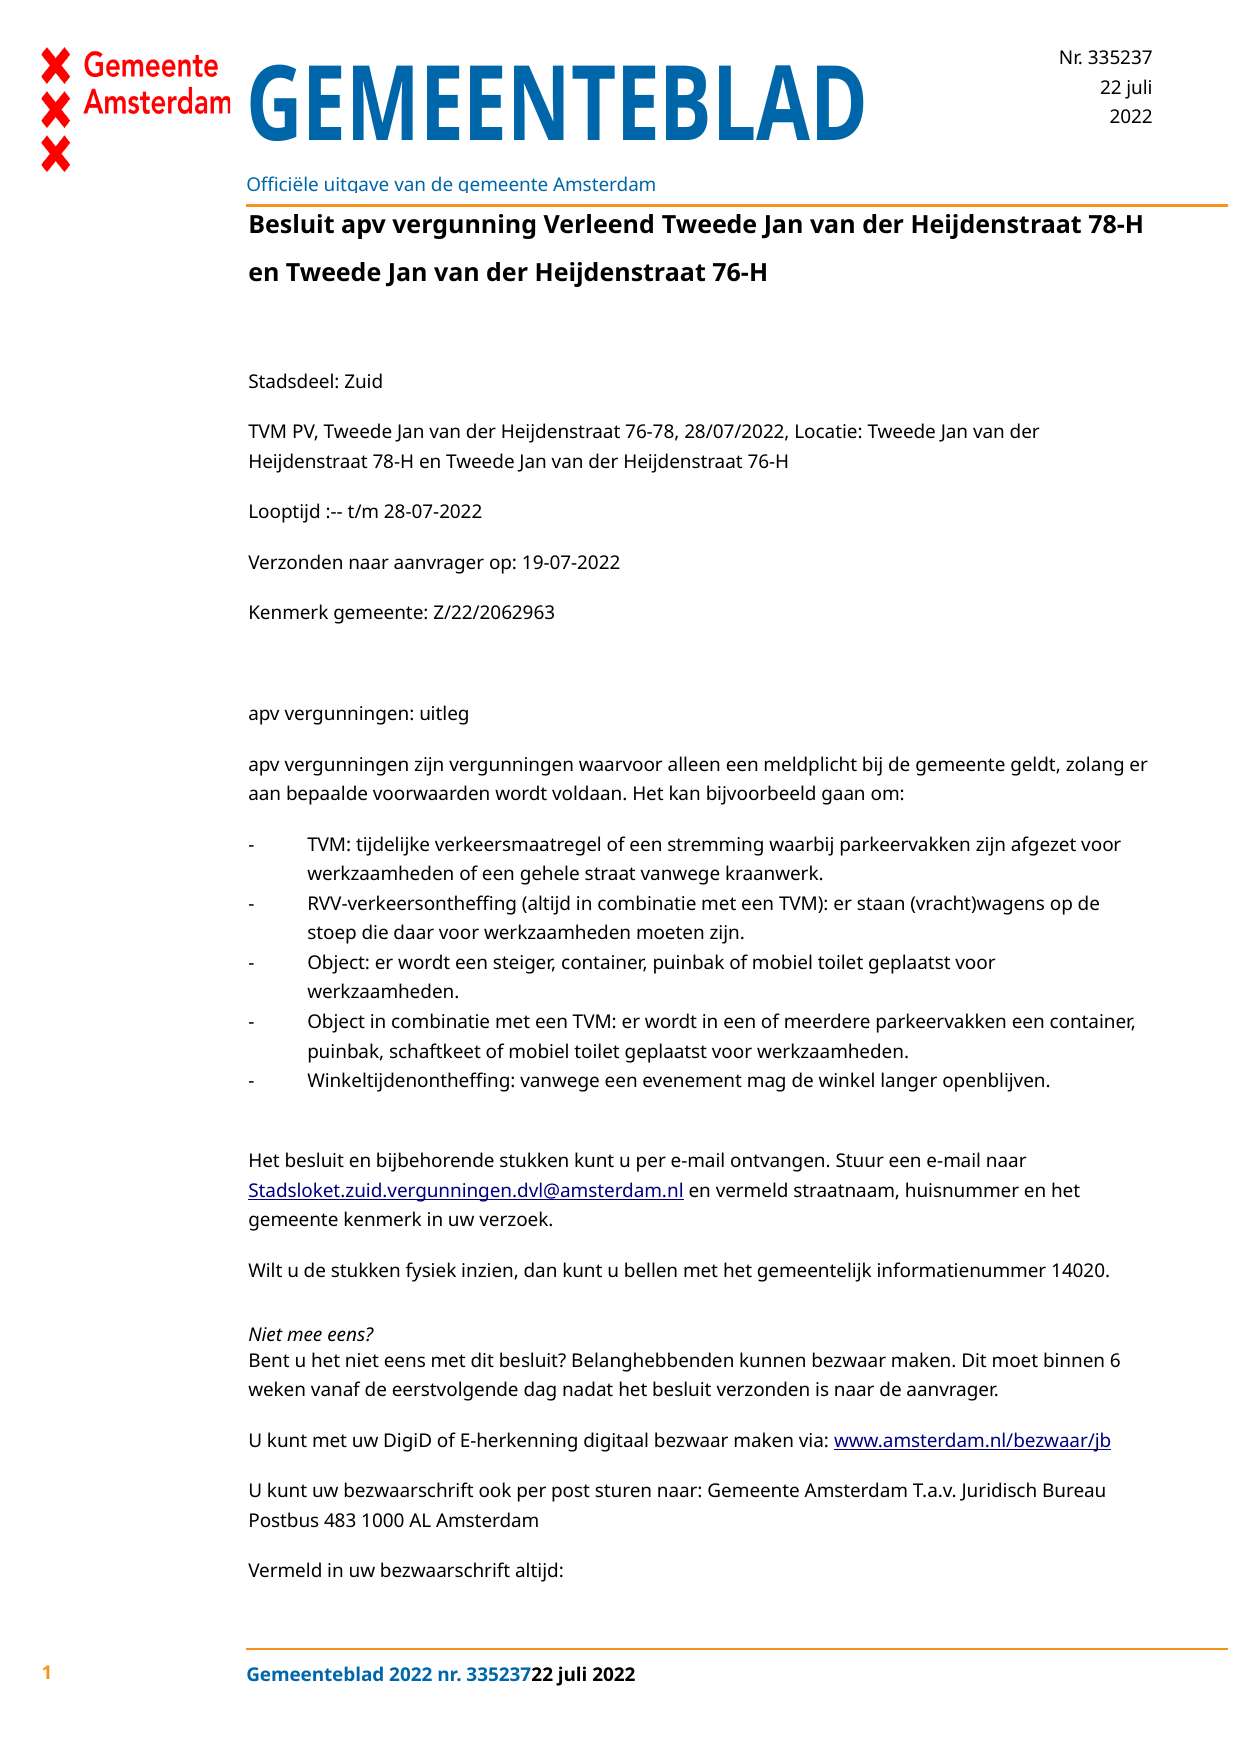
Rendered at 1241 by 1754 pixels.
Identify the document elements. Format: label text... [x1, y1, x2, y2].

text U kunt met uw DigiD of E-herkenning digitaal bezwaar maken via: www.amsterdam.nl/bezwaar/jb [248, 1427, 1152, 1452]
text Looptijd :-- t/m 28-07-2022 [248, 499, 1152, 524]
list TVM: tijdelijke verkeersmaatregel of een stremming waarbij parkeervakken zijn afgezet voor werkzaamheden of een gehele straat vanwege kraanwerk. [248, 831, 1152, 886]
text Wilt u de stukken fysiek inzien, dan kunt u bellen met het gemeentelijk informatienummer 14020. [248, 1257, 1152, 1283]
text Verzonden naar aanvrager op: 19-07-2022 [248, 549, 1152, 575]
text Kenmerk gemeente: Z/22/2062963 [248, 599, 1152, 625]
text Het besluit en bijbehorende stukken kunt u per e-mail ontvangen. Stuur een e-mail naar Stadsloket.zuid.vergunningen.dvl@amsterdam.nl en vermeld straatnaam, huisnummer en het gemeente kenmerk in uw verzoek. [248, 1147, 1152, 1232]
text apv vergunningen zijn vergunningen waarvoor alleen een meldplicht bij de gemeente geldt, zolang er aan bepaalde voorwaarden wordt voldaan. Het kan bijvoorbeeld gaan om: [248, 751, 1152, 806]
text Besluit apv vergunning Verleend Tweede Jan van der Heijdenstraat 78-H en Tweede Jan van der Heijdenstraat 76-H [248, 207, 1152, 288]
text TVM PV, Tweede Jan van der Heijdenstraat 76-78, 28/07/2022, Locatie: Tweede Jan van der Heijdenstraat 78-H en Tweede Jan van der Heijdenstraat 76-H [248, 419, 1152, 474]
list Object in combinatie met een TVM: er wordt in een of meerdere parkeervakken een container, puinbak, schaftkeet of mobiel toilet geplaatst voor werkzaamheden. [248, 1008, 1152, 1064]
picture [41, 47, 231, 172]
text Bent u het niet eens met dit besluit? Belanghebbenden kunnen bezwaar maken. Dit moet binnen 6 weken vanaf de eerstvolgende dag nadat het besluit verzonden is naar de aanvrager. [248, 1347, 1152, 1402]
text apv vergunningen: uitleg [248, 700, 1152, 726]
text Stadsdeel: Zuid [248, 368, 1152, 394]
list Object: er wordt een steiger, container, puinbak of mobiel toilet geplaatst voor werkzaamheden. [248, 949, 1152, 1004]
text U kunt uw bezwaarschrift ook per post sturen naar: Gemeente Amsterdam T.a.v. Juridisch Bureau Postbus 483 1000 AL Amsterdam [248, 1477, 1152, 1532]
list Winkeltijdenontheffing: vanwege een evenement mag de winkel langer openblijven. [248, 1067, 1152, 1093]
list RVV-verkeersontheffing (altijd in combinatie met een TVM): er staan (vracht)wagens op de stoep die daar voor werkzaamheden moeten zijn. [248, 890, 1152, 945]
text Vermeld in uw bezwaarschrift altijd: [248, 1557, 1152, 1583]
text Niet mee eens? [248, 1321, 1152, 1347]
